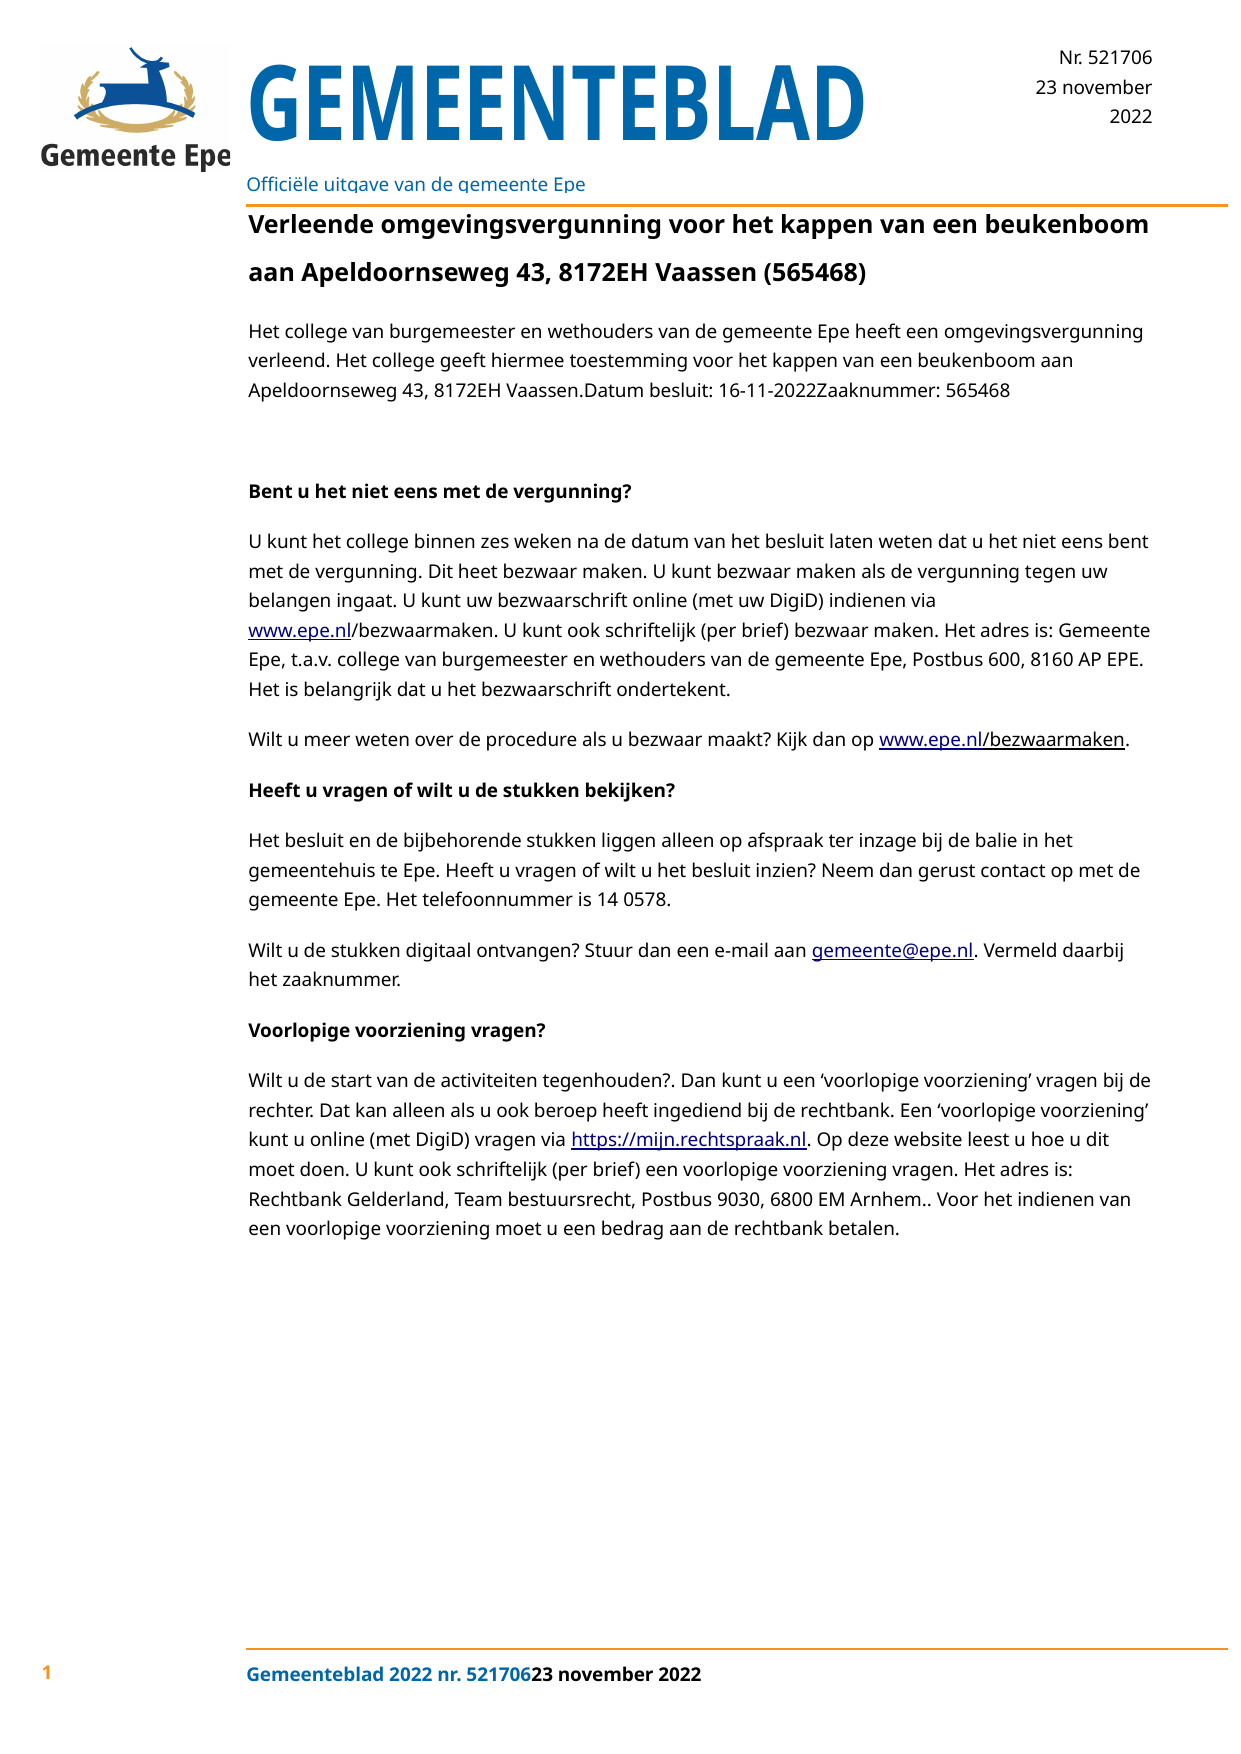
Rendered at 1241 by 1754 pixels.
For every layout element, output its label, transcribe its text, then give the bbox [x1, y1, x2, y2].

text Wilt u de start van de activiteiten tegenhouden?. Dan kunt u een ‘voorlopige voorziening’ vragen bij de rechter. Dat kan alleen als u ook beroep heeft ingediend bij de rechtbank. Een ‘voorlopige voorziening’ kunt u online (met DigiD) vragen via https://mijn.rechtspraak.nl. Op deze website leest u hoe u dit moet doen. U kunt ook schriftelijk (per brief) een voorlopige voorziening vragen. Het adres is: Rechtbank Gelderland, Team bestuursrecht, Postbus 9030, 6800 EM Arnhem.. Voor het indienen van een voorlopige voorziening moet u een bedrag aan de rechtbank betalen. [248, 1067, 1152, 1241]
text Het college van burgemeester en wethouders van de gemeente Epe heeft een omgevingsvergunning verleend. Het college geeft hiermee toestemming voor het kappen van een beukenboom aan Apeldoornseweg 43, 8172EH Vaassen.Datum besluit: 16-11-2022Zaaknummer: 565468 [248, 318, 1152, 403]
picture [41, 47, 231, 172]
text Heeft u vragen of wilt u de stukken bekijken? [248, 777, 1152, 803]
text Verleende omgevingsvergunning voor het kappen van een beukenboom aan Apeldoornseweg 43, 8172EH Vaassen (565468) [248, 207, 1152, 288]
text Wilt u meer weten over de procedure als u bezwaar maakt? Kijk dan op www.epe.nl/bezwaarmaken. [248, 727, 1152, 752]
text Het besluit en de bijbehorende stukken liggen alleen op afspraak ter inzage bij de balie in het gemeentehuis te Epe. Heeft u vragen of wilt u het besluit inzien? Neem dan gerust contact op met de gemeente Epe. Het telefoonnummer is 14 0578. [248, 827, 1152, 912]
text Bent u het niet eens met de vergunning? [248, 478, 1152, 504]
text Wilt u de stukken digitaal ontvangen? Stuur dan een e-mail aan gemeente@epe.nl. Vermeld daarbij het zaaknummer. [248, 937, 1152, 992]
text Voorlopige voorziening vragen? [248, 1017, 1152, 1043]
text U kunt het college binnen zes weken na de datum van het besluit laten weten dat u het niet eens bent met de vergunning. Dit heet bezwaar maken. U kunt bezwaar maken als de vergunning tegen uw belangen ingaat. U kunt uw bezwaarschrift online (met uw DigiD) indienen via www.epe.nl/bezwaarmaken. U kunt ook schriftelijk (per brief) bezwaar maken. Het adres is: Gemeente Epe, t.a.v. college van burgemeester en wethouders van de gemeente Epe, Postbus 600, 8160 AP EPE. Het is belangrijk dat u het bezwaarschrift ondertekent. [248, 528, 1152, 702]
